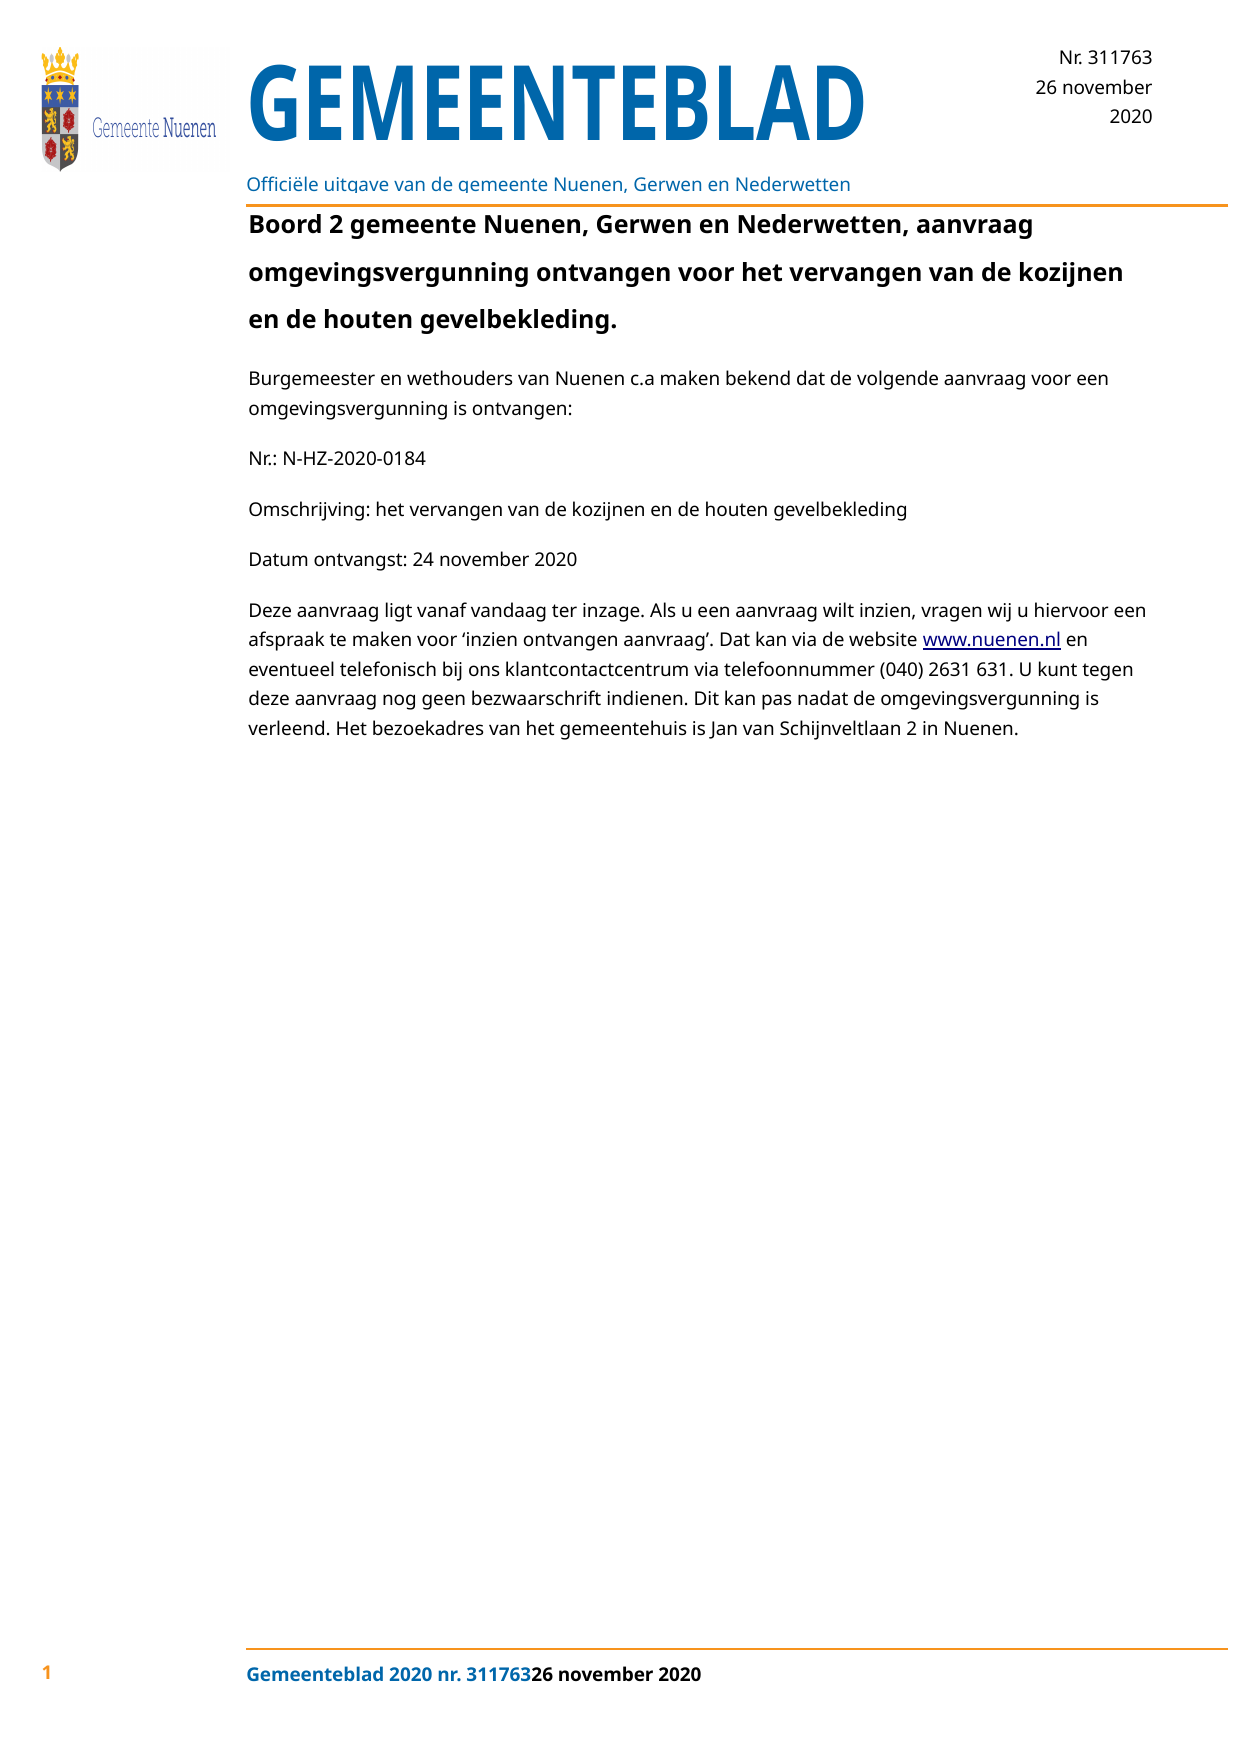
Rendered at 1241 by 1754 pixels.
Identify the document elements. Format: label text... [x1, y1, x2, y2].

text Deze aanvraag ligt vanaf vandaag ter inzage. Als u een aanvraag wilt inzien, vragen wij u hiervoor een afspraak te maken voor ‘inzien ontvangen aanvraag’. Dat kan via de website www.nuenen.nl en eventueel telefonisch bij ons klantcontactcentrum via telefoonnummer (040) 2631 631. U kunt tegen deze aanvraag nog geen bezwaarschrift indienen. Dit kan pas nadat de omgevingsvergunning is verleend. Het bezoekadres van het gemeentehuis is Jan van Schijnveltlaan 2 in Nuenen. [248, 597, 1152, 741]
text Omschrijving: het vervangen van de kozijnen en de houten gevelbekleding [248, 496, 1152, 522]
text Nr.: N-HZ-2020-0184 [248, 446, 1152, 471]
picture [41, 47, 231, 172]
text Datum ontvangst: 24 november 2020 [248, 546, 1152, 572]
text Boord 2 gemeente Nuenen, Gerwen en Nederwetten, aanvraag omgevingsvergunning ontvangen voor het vervangen van de kozijnen en de houten gevelbekleding. [248, 207, 1152, 336]
text Burgemeester en wethouders van Nuenen c.a maken bekend dat de volgende aanvraag voor een omgevingsvergunning is ontvangen: [248, 366, 1152, 421]
